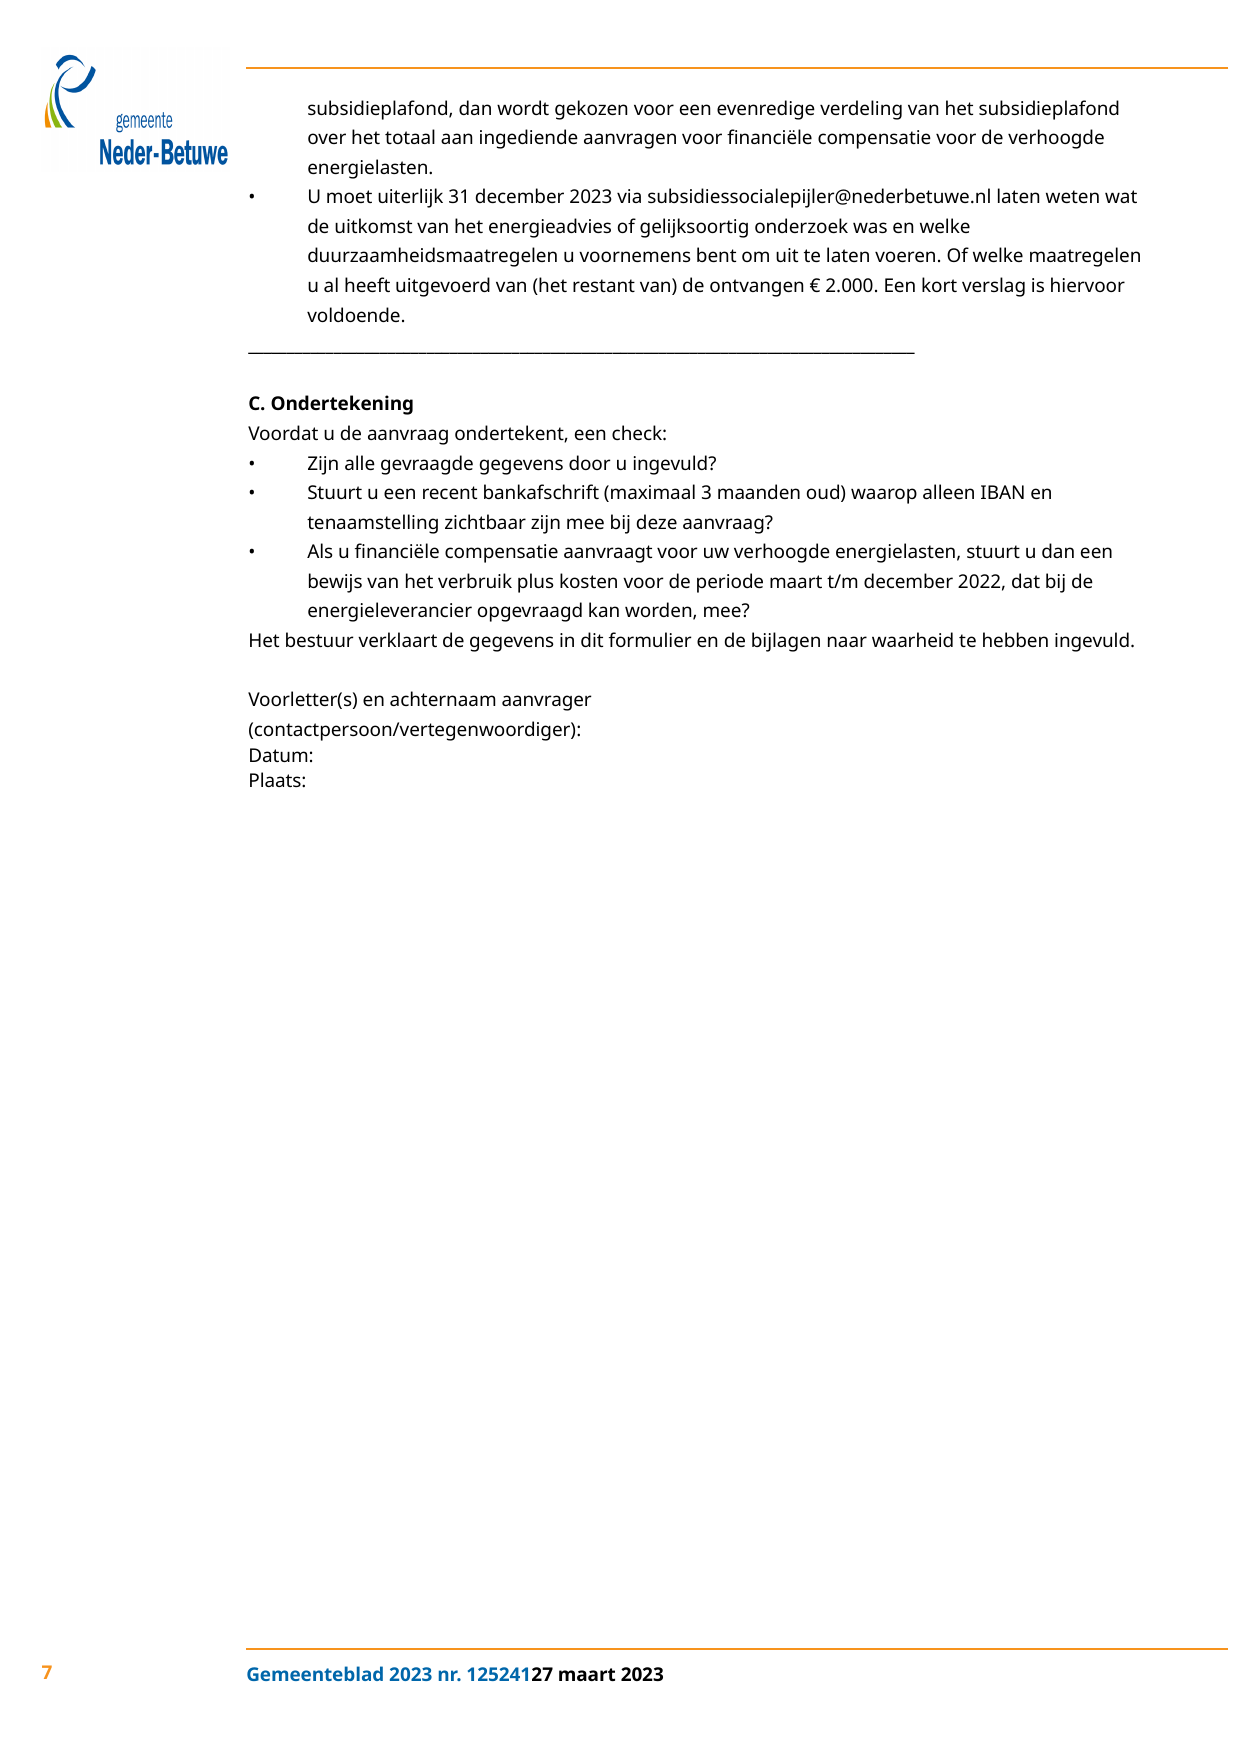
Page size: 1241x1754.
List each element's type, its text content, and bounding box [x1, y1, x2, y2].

table_cell Datum: [248, 742, 700, 768]
text Het bestuur verklaart de gegevens in dit formulier en de bijlagen naar waarheid te hebben ingevuld. [248, 627, 1152, 653]
table_header Voorletter(s) en achternaam aanvrager (contactpersoon/vertegenwoordiger): [248, 687, 700, 742]
list Als u financiële compensatie aanvraagt voor uw verhoogde energielasten, stuurt u dan een bewijs van het verbruik plus kosten voor de periode maart t/m december 2022, dat bij de energieleverancier opgevraagd kan worden, mee? [248, 538, 1152, 623]
text Voordat u de aanvraag ondertekent, een check: [248, 420, 1152, 446]
table_header [700, 687, 1152, 742]
table_cell Plaats: [248, 768, 700, 793]
list Stuurt u een recent bankafschrift (maximaal 3 maanden oud) waarop alleen IBAN en tenaamstelling zichtbaar zijn mee bij deze aanvraag? [248, 479, 1152, 535]
list subsidieplafond, dan wordt gekozen voor een evenredige verdeling van het subsidieplafond over het totaal aan ingediende aanvragen voor financiële compensatie voor de verhoogde energielasten. [248, 95, 1152, 180]
text ______________________________________________________________________________________ [248, 331, 1152, 357]
list U moet uiterlijk 31 december 2023 via subsidiessocialepijler@nederbetuwe.nl laten weten wat de uitkomst van het energieadvies of gelijksoortig onderzoek was en welke duurzaamheidsmaatregelen u voornemens bent om uit te laten voeren. Of welke maatregelen u al heeft uitgevoerd van (het restant van) de ontvangen € 2.000. Een kort verslag is hiervoor voldoende. [248, 183, 1152, 328]
table_cell [700, 768, 1152, 793]
text C. Ondertekening [248, 391, 1152, 416]
picture [41, 47, 231, 172]
table_cell [700, 742, 1152, 768]
list Zijn alle gevraagde gegevens door u ingevuld? [248, 450, 1152, 476]
